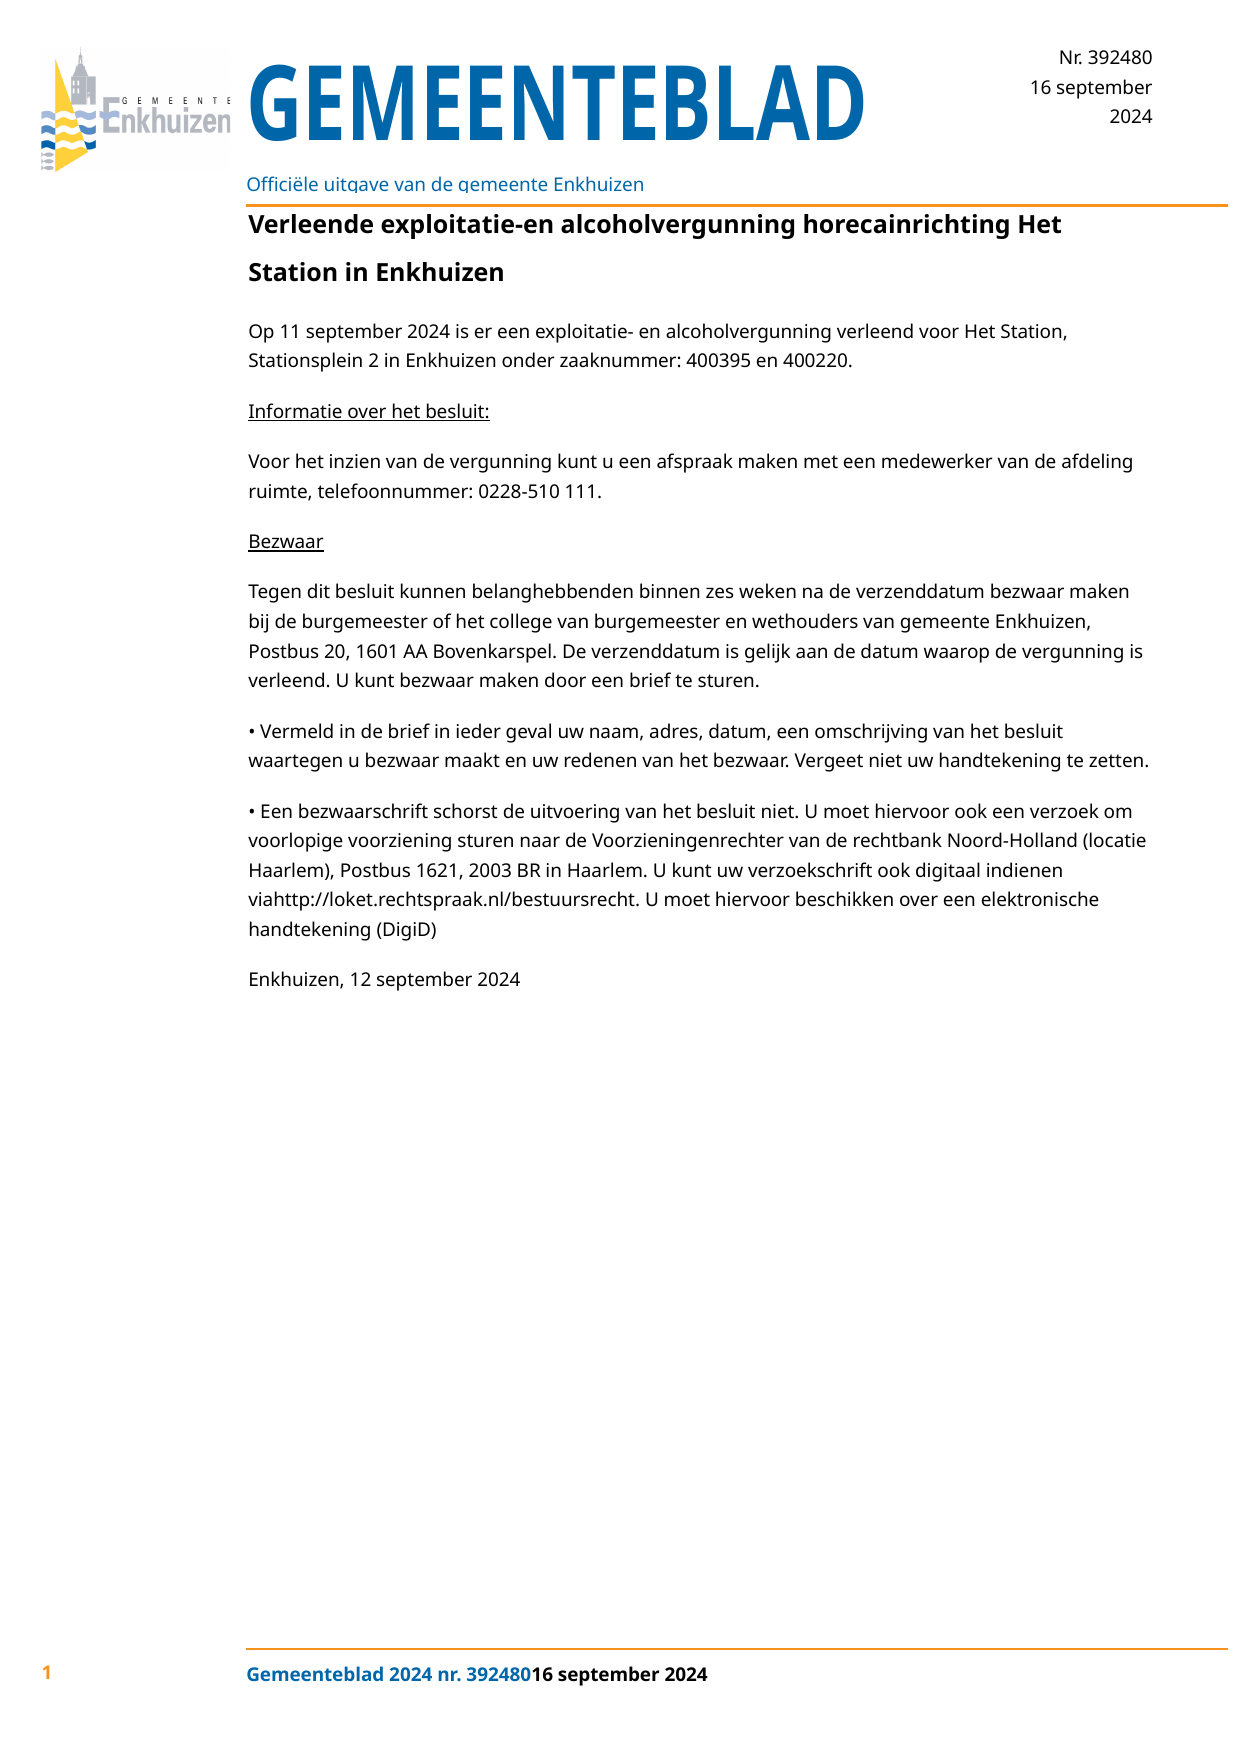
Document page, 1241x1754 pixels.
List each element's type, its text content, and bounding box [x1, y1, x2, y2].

text Tegen dit besluit kunnen belanghebbenden binnen zes weken na de verzenddatum bezwaar maken bij de burgemeester of het college van burgemeester en wethouders van gemeente Enkhuizen, Postbus 20, 1601 AA Bovenkarspel. De verzenddatum is gelijk aan de datum waarop de vergunning is verleend. U kunt bezwaar maken door een brief te sturen. [248, 579, 1152, 693]
text Voor het inzien van de vergunning kunt u een afspraak maken met een medewerker van de afdeling ruimte, telefoonnummer: 0228-510 111. [248, 448, 1152, 504]
text Verleende exploitatie-en alcoholvergunning horecainrichting Het Station in Enkhuizen [248, 207, 1152, 288]
text • Een bezwaarschrift schorst de uitvoering van het besluit niet. U moet hiervoor ook een verzoek om voorlopige voorziening sturen naar de Voorzieningenrechter van de rechtbank Noord-Holland (locatie Haarlem), Postbus 1621, 2003 BR in Haarlem. U kunt uw verzoekschrift ook digitaal indienen viahttp://loket.rechtspraak.nl/bestuursrecht. U moet hiervoor beschikken over een elektronische handtekening (DigiD) [248, 798, 1152, 942]
text Op 11 september 2024 is er een exploitatie- en alcoholvergunning verleend voor Het Station, Stationsplein 2 in Enkhuizen onder zaaknummer: 400395 en 400220. [248, 318, 1152, 373]
text Informatie over het besluit: [248, 398, 1152, 424]
picture [41, 47, 231, 172]
text • Vermeld in de brief in ieder geval uw naam, adres, datum, een omschrijving van het besluit waartegen u bezwaar maakt en uw redenen van het bezwaar. Vergeet niet uw handtekening te zetten. [248, 718, 1152, 773]
text Enkhuizen, 12 september 2024 [248, 967, 1152, 992]
text Bezwaar [248, 528, 1152, 554]
